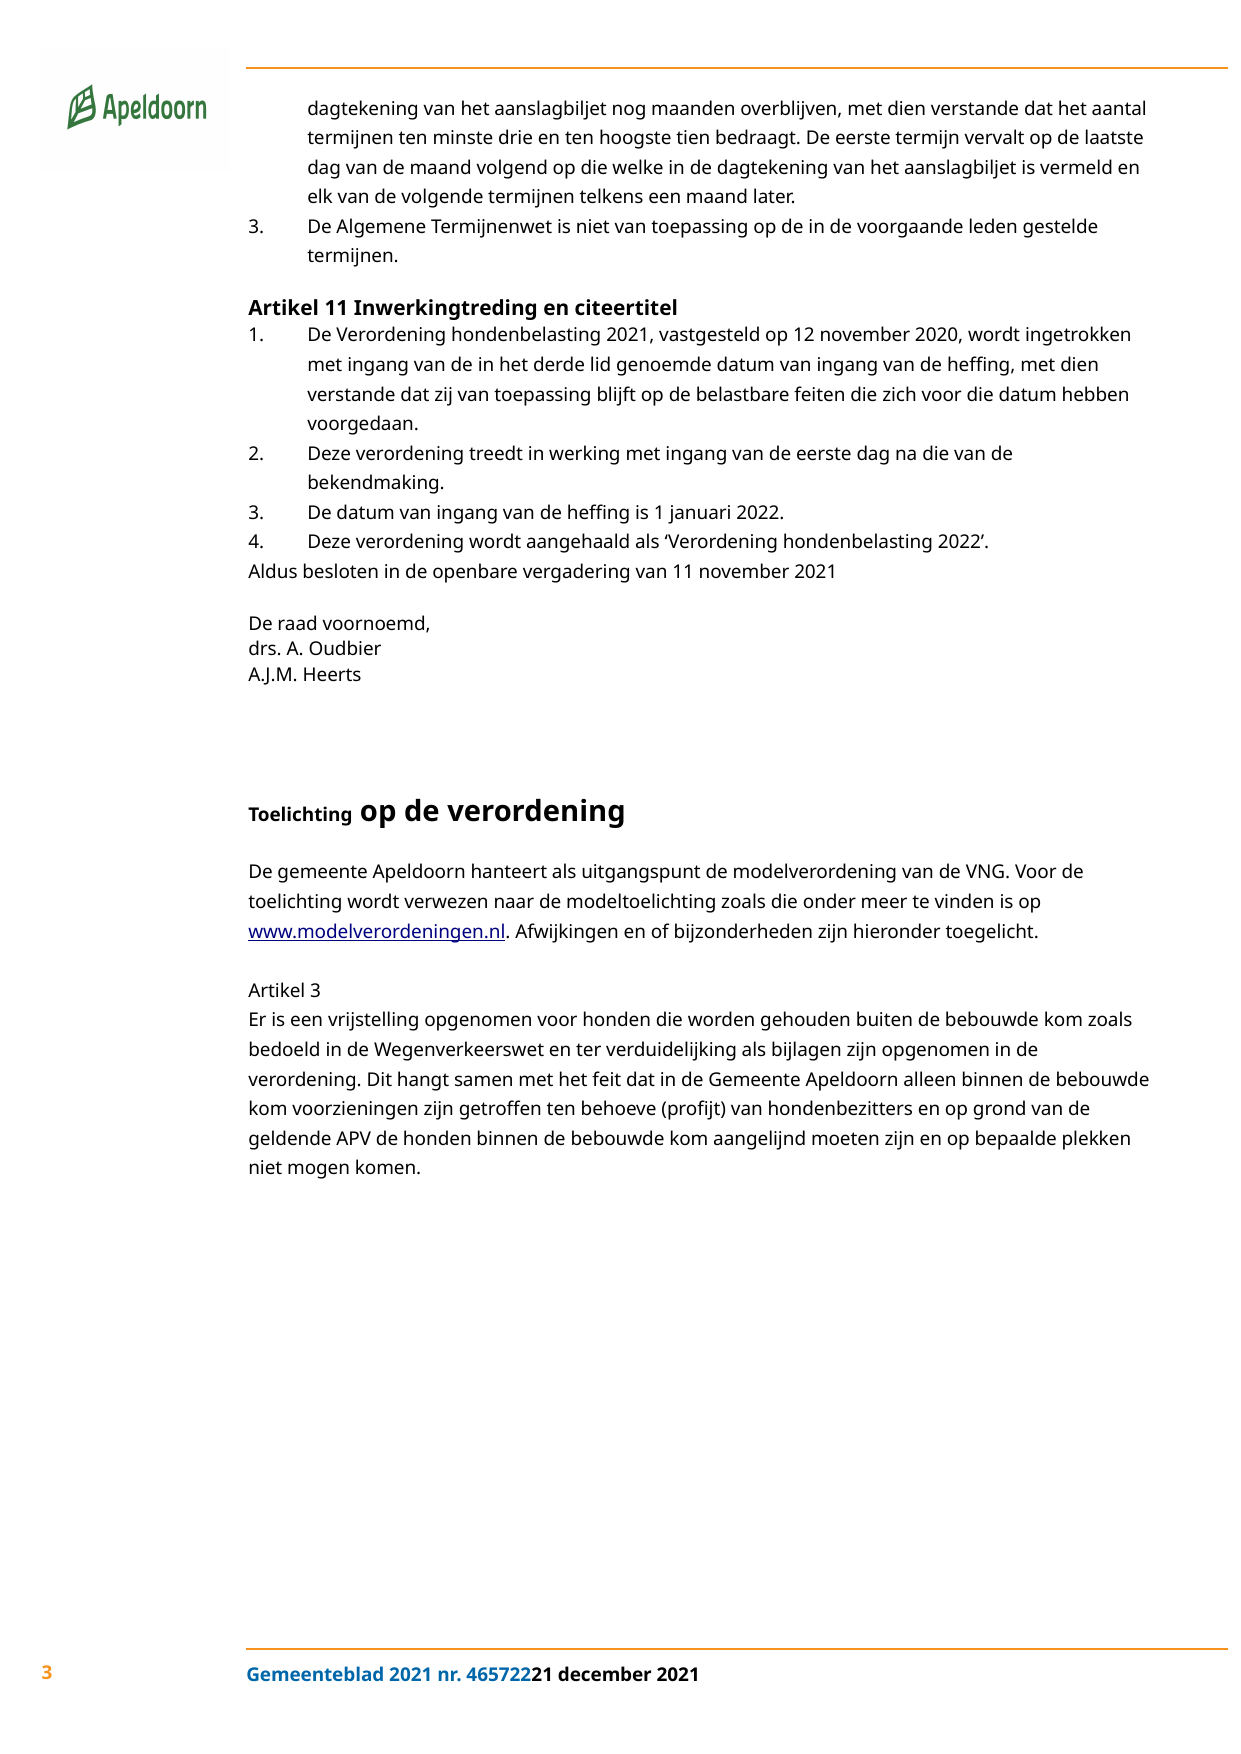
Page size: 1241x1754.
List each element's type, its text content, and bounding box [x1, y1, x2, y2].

list De Verordening hondenbelasting 2021, vastgesteld op 12 november 2020, wordt ingetrokken met ingang van de in het derde lid genoemde datum van ingang van de heffing, met dien verstande dat zij van toepassing blijft op de belastbare feiten die zich voor die datum hebben voorgedaan. [248, 322, 1152, 436]
text A.J.M. Heerts [248, 661, 1152, 687]
text De raad voornoemd, [248, 610, 1152, 635]
text drs. A. Oudbier [248, 635, 1152, 661]
list Deze verordening treedt in werking met ingang van de eerste dag na die van de bekendmaking. [248, 440, 1152, 495]
picture [41, 47, 231, 172]
text Artikel 11 Inwerkingtreding en citeertitel [248, 293, 1152, 322]
list De datum van ingang van de heffing is 1 januari 2022. [248, 499, 1152, 525]
text Artikel 3 [248, 977, 1152, 1003]
list Deze verordening wordt aangehaald als ‘Verordening hondenbelasting 2022’. [248, 529, 1152, 554]
text Toelichting op de verordening [248, 790, 1152, 829]
text Aldus besloten in de openbare vergadering van 11 november 2021 [248, 558, 1152, 584]
text De gemeente Apeldoorn hanteert als uitgangspunt de modelverordening van de VNG. Voor de toelichting wordt verwezen naar de modeltoelichting zoals die onder meer te vinden is op www.modelverordeningen.nl. Afwijkingen en of bijzonderheden zijn hieronder toegelicht. [248, 859, 1152, 943]
text Er is een vrijstelling opgenomen voor honden die worden gehouden buiten de bebouwde kom zoals bedoeld in de Wegenverkeerswet en ter verduidelijking als bijlagen zijn opgenomen in de verordening. Dit hangt samen met het feit dat in de Gemeente Apeldoorn alleen binnen de bebouwde kom voorzieningen zijn getroffen ten behoeve (profijt) van hondenbezitters en op grond van de geldende APV de honden binnen de bebouwde kom aangelijnd moeten zijn en op bepaalde plekken niet mogen komen. [248, 1007, 1152, 1180]
list dagtekening van het aanslagbiljet nog maanden overblijven, met dien verstande dat het aantal termijnen ten minste drie en ten hoogste tien bedraagt. De eerste termijn vervalt op de laatste dag van de maand volgend op die welke in de dagtekening van het aanslagbiljet is vermeld en elk van de volgende termijnen telkens een maand later. [248, 95, 1152, 209]
list De Algemene Termijnenwet is niet van toepassing op de in de voorgaande leden gestelde termijnen. [248, 213, 1152, 268]
